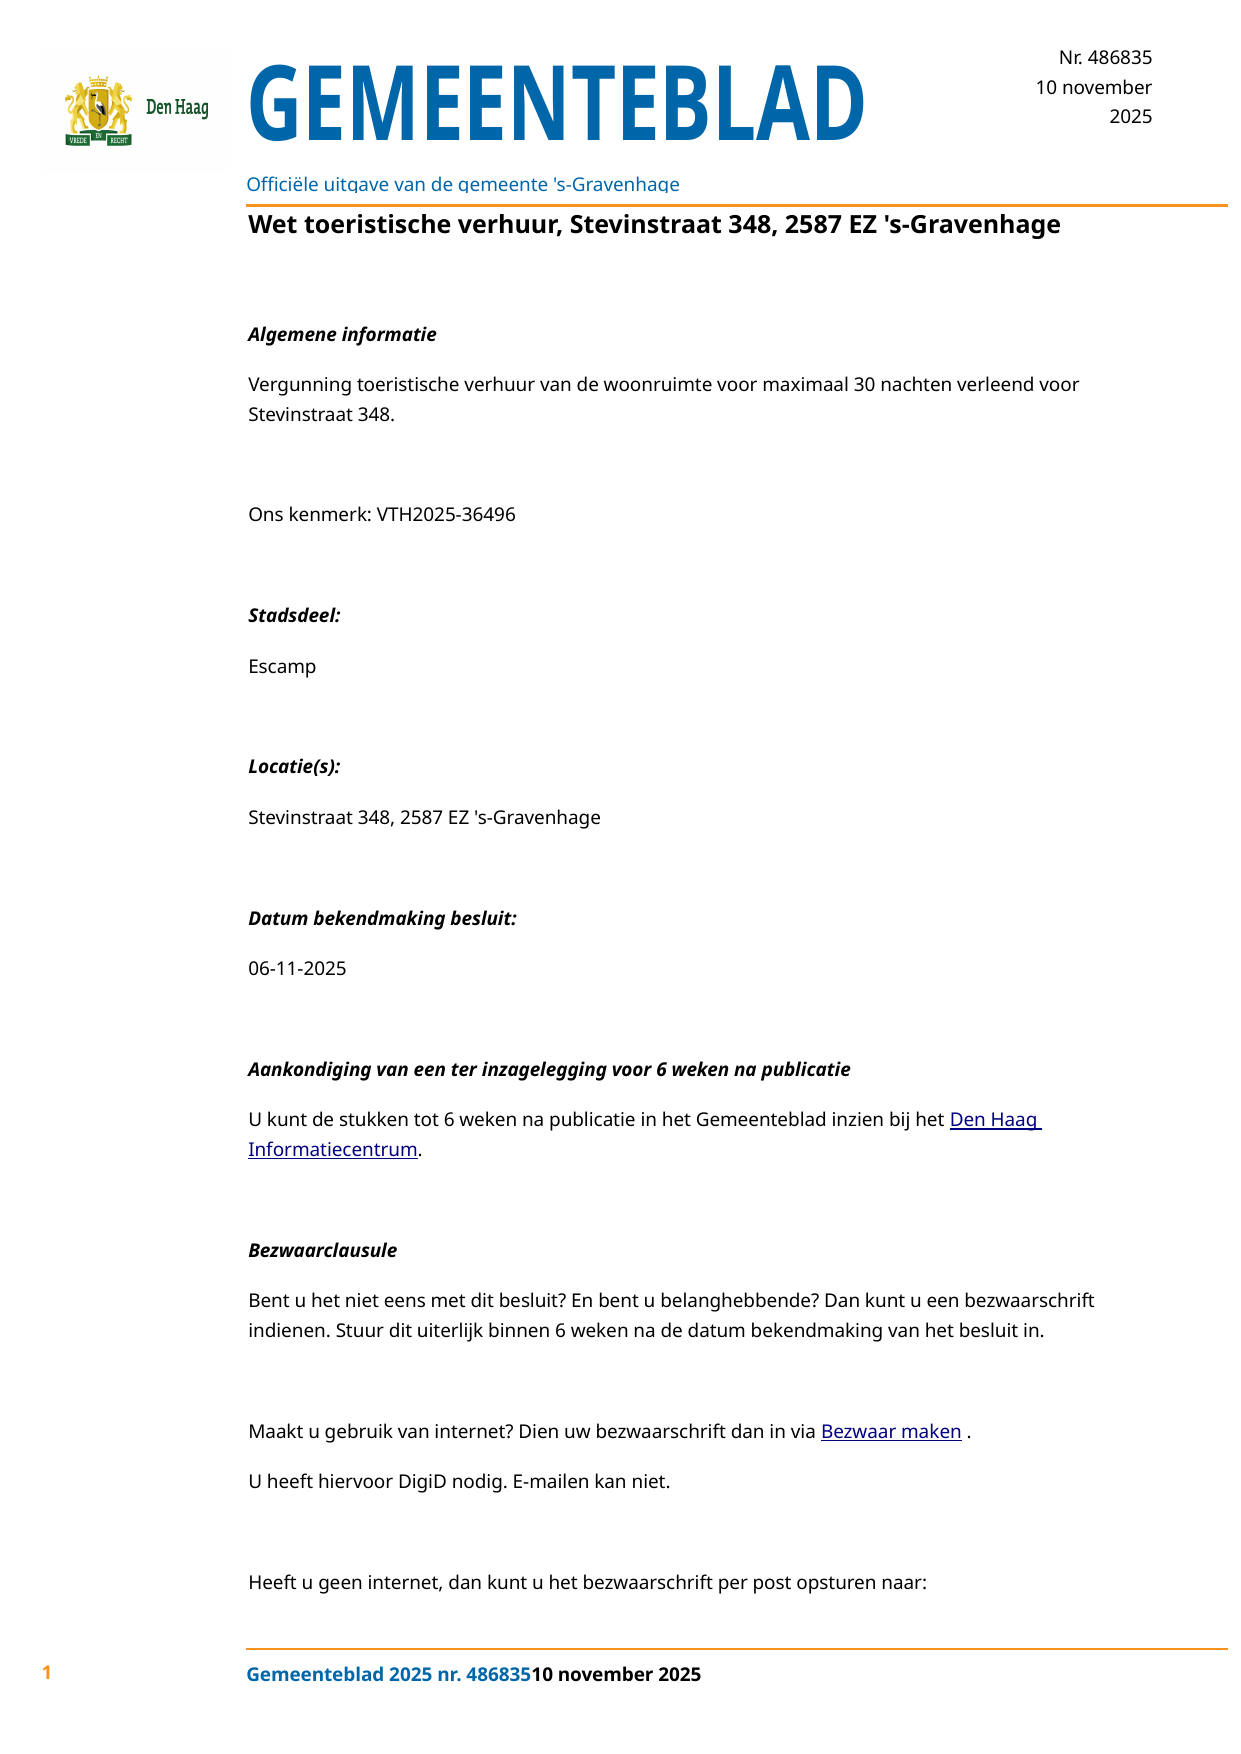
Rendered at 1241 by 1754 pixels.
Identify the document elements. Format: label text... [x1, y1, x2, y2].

text Bent u het niet eens met dit besluit? En bent u belanghebbende? Dan kunt u een bezwaarschrift indienen. Stuur dit uiterlijk binnen 6 weken na de datum bekendmaking van het besluit in. [248, 1287, 1152, 1343]
text Maakt u gebruik van internet? Dien uw bezwaarschrift dan in via Bezwaar maken . [248, 1418, 1152, 1443]
text Heeft u geen internet, dan kunt u het bezwaarschrift per post opsturen naar: [248, 1569, 1152, 1595]
text Vergunning toeristische verhuur van de woonruimte voor maximaal 30 nachten verleend voor Stevinstraat 348. [248, 371, 1152, 426]
text Locatie(s): [248, 754, 1152, 779]
text Algemene informatie [248, 321, 1152, 346]
picture [41, 47, 231, 172]
text Aankondiging van een ter inzagelegging voor 6 weken na publicatie [248, 1056, 1152, 1082]
text Stadsdeel: [248, 602, 1152, 628]
text Bezwaarclausule [248, 1237, 1152, 1263]
text Wet toeristische verhuur, Stevinstraat 348, 2587 EZ 's-Gravenhage [248, 207, 1152, 241]
text 06-11-2025 [248, 955, 1152, 981]
text Escamp [248, 653, 1152, 678]
text U kunt de stukken tot 6 weken na publicatie in het Gemeenteblad inzien bij het Den Haag Informatiecentrum. [248, 1107, 1152, 1162]
text Ons kenmerk: VTH2025-36496 [248, 502, 1152, 527]
text Stevinstraat 348, 2587 EZ 's-Gravenhage [248, 804, 1152, 830]
text Datum bekendmaking besluit: [248, 905, 1152, 931]
text U heeft hiervoor DigiD nodig. E-mailen kan niet. [248, 1468, 1152, 1494]
